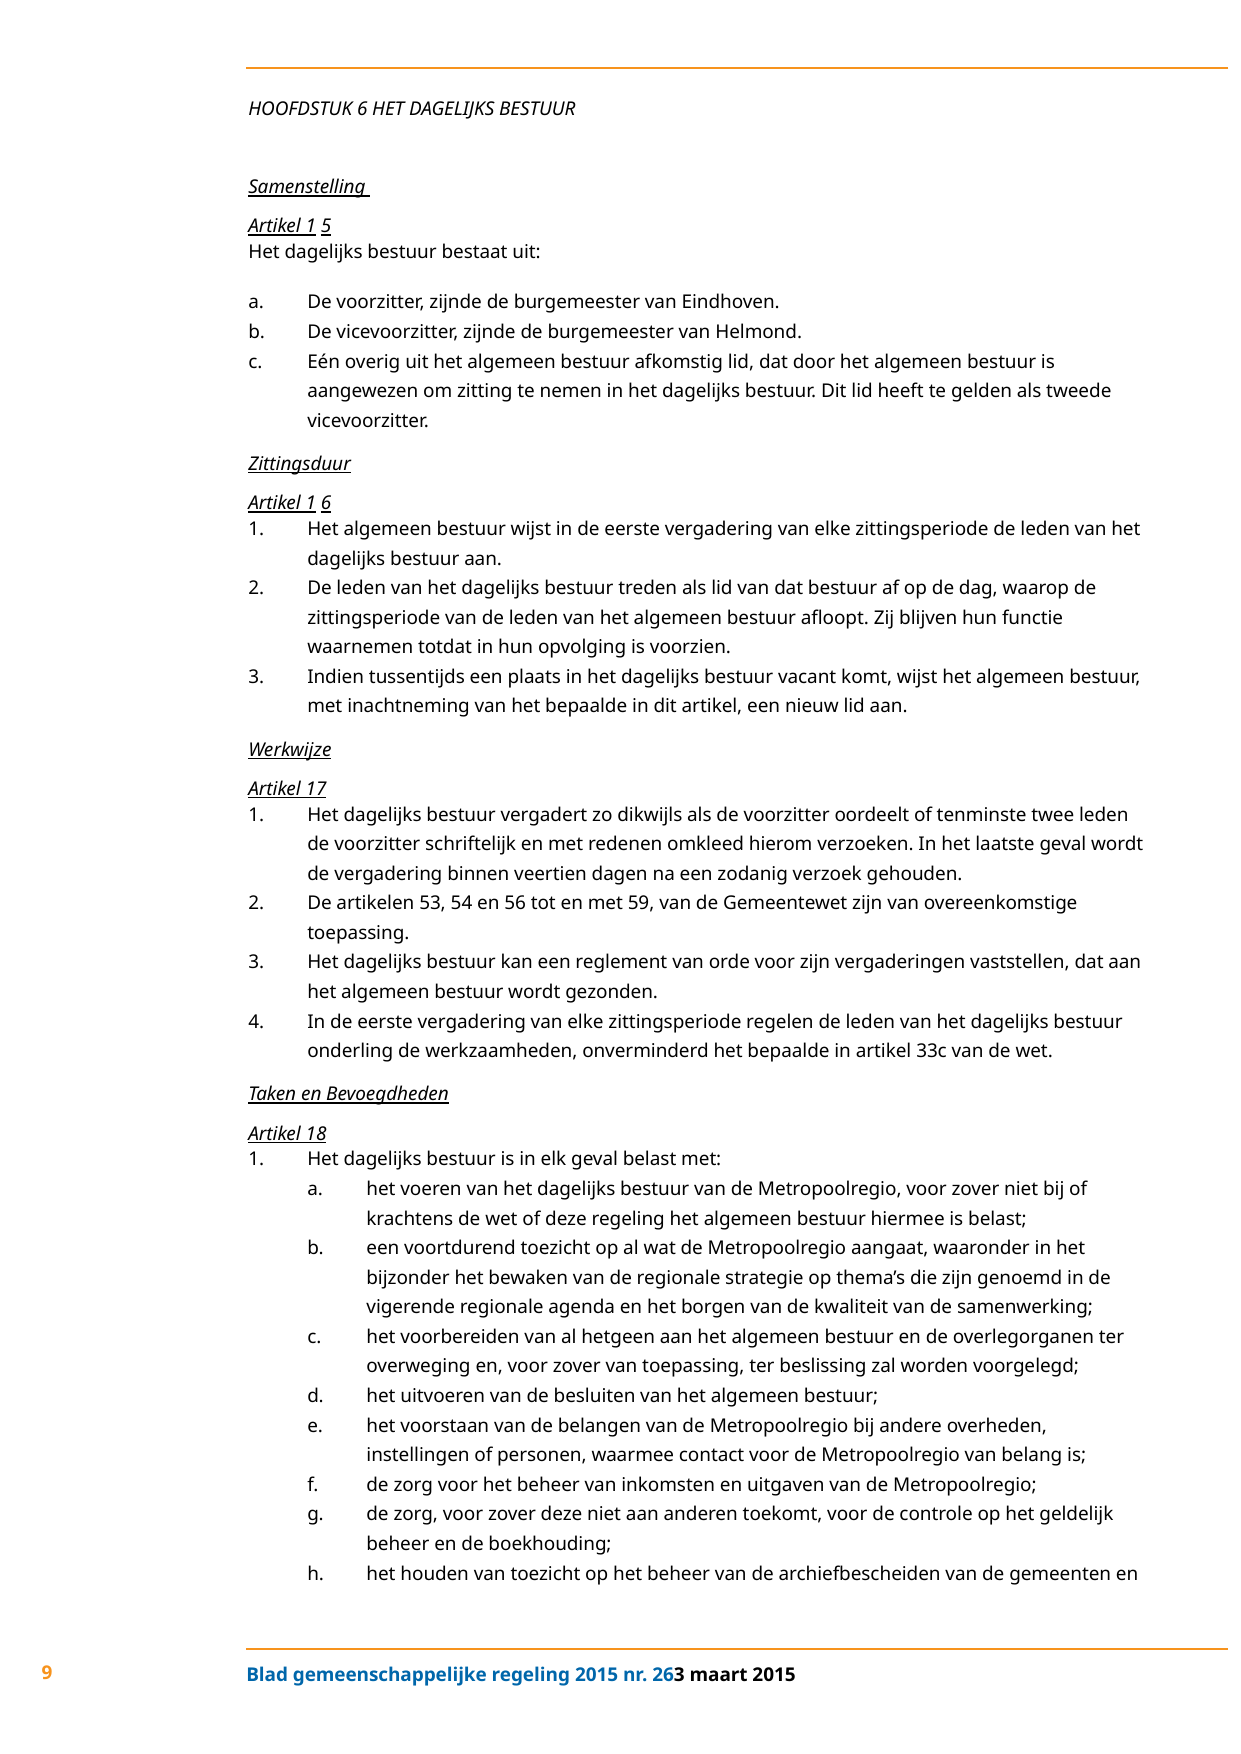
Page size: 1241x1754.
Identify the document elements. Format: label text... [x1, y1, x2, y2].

text HOOFDSTUK 6 HET DAGELIJKS BESTUUR [248, 95, 1152, 121]
list Het dagelijks bestuur is in elk geval belast met: [248, 1146, 1152, 1171]
list de zorg voor het beheer van inkomsten en uitgaven van de Metropoolregio; [307, 1471, 1152, 1497]
list het houden van toezicht op het beheer van de archiefbescheiden van de gemeenten en [307, 1560, 1152, 1586]
text Artikel 18 [248, 1120, 1152, 1146]
text Artikel 17 [248, 775, 1152, 801]
text Het dagelijks bestuur bestaat uit: [248, 238, 1152, 264]
list In de eerste vergadering van elke zittingsperiode regelen de leden van het dagelijks bestuur onderling de werkzaamheden, onverminderd het bepaalde in artikel 33c van de wet. [248, 1008, 1152, 1063]
text Artikel 1 5 [248, 213, 1152, 238]
list het voeren van het dagelijks bestuur van de Metropoolregio, voor zover niet bij of krachtens de wet of deze regeling het algemeen bestuur hiermee is belast; [307, 1175, 1152, 1231]
text Artikel 1 6 [248, 489, 1152, 515]
text Zittingsduur [248, 450, 1152, 476]
list De artikelen 53, 54 en 56 tot en met 59, van de Gemeentewet zijn van overeenkomstige toepassing. [248, 889, 1152, 945]
list het voorstaan van de belangen van de Metropoolregio bij andere overheden, instellingen of personen, waarmee contact voor de Metropoolregio van belang is; [307, 1412, 1152, 1467]
list een voortdurend toezicht op al wat de Metropoolregio aangaat, waaronder in het bijzonder het bewaken van de regionale strategie op thema’s die zijn genoemd in de vigerende regionale agenda en het borgen van de kwaliteit van de samenwerking; [307, 1234, 1152, 1319]
picture [41, 47, 231, 172]
list Eén overig uit het algemeen bestuur afkomstig lid, dat door het algemeen bestuur is aangewezen om zitting te nemen in het dagelijks bestuur. Dit lid heeft te gelden als tweede vicevoorzitter. [248, 348, 1152, 433]
text Werkwijze [248, 736, 1152, 762]
list Het dagelijks bestuur vergadert zo dikwijls als de voorzitter oordeelt of tenminste twee leden de voorzitter schriftelijk en met redenen omkleed hierom verzoeken. In het laatste geval wordt de vergadering binnen veertien dagen na een zodanig verzoek gehouden. [248, 801, 1152, 886]
list de zorg, voor zover deze niet aan anderen toekomt, voor de controle op het geldelijk beheer en de boekhouding; [307, 1501, 1152, 1556]
text Taken en Bevoegdheden [248, 1081, 1152, 1106]
list De voorzitter, zijnde de burgemeester van Eindhoven. [248, 289, 1152, 314]
list het uitvoeren van de besluiten van het algemeen bestuur; [307, 1382, 1152, 1408]
list Het algemeen bestuur wijst in de eerste vergadering van elke zittingsperiode de leden van het dagelijks bestuur aan. [248, 515, 1152, 571]
list het voorbereiden van al hetgeen aan het algemeen bestuur en de overlegorganen ter overweging en, voor zover van toepassing, ter beslissing zal worden voorgelegd; [307, 1323, 1152, 1378]
list Het dagelijks bestuur kan een reglement van orde voor zijn vergaderingen vaststellen, dat aan het algemeen bestuur wordt gezonden. [248, 949, 1152, 1004]
list De leden van het dagelijks bestuur treden als lid van dat bestuur af op de dag, waarop de zittingsperiode van de leden van het algemeen bestuur afloopt. Zij blijven hun functie waarnemen totdat in hun opvolging is voorzien. [248, 574, 1152, 659]
list De vicevoorzitter, zijnde de burgemeester van Helmond. [248, 318, 1152, 344]
text Samenstelling [248, 173, 1152, 199]
list Indien tussentijds een plaats in het dagelijks bestuur vacant komt, wijst het algemeen bestuur, met inachtneming van het bepaalde in dit artikel, een nieuw lid aan. [248, 663, 1152, 718]
